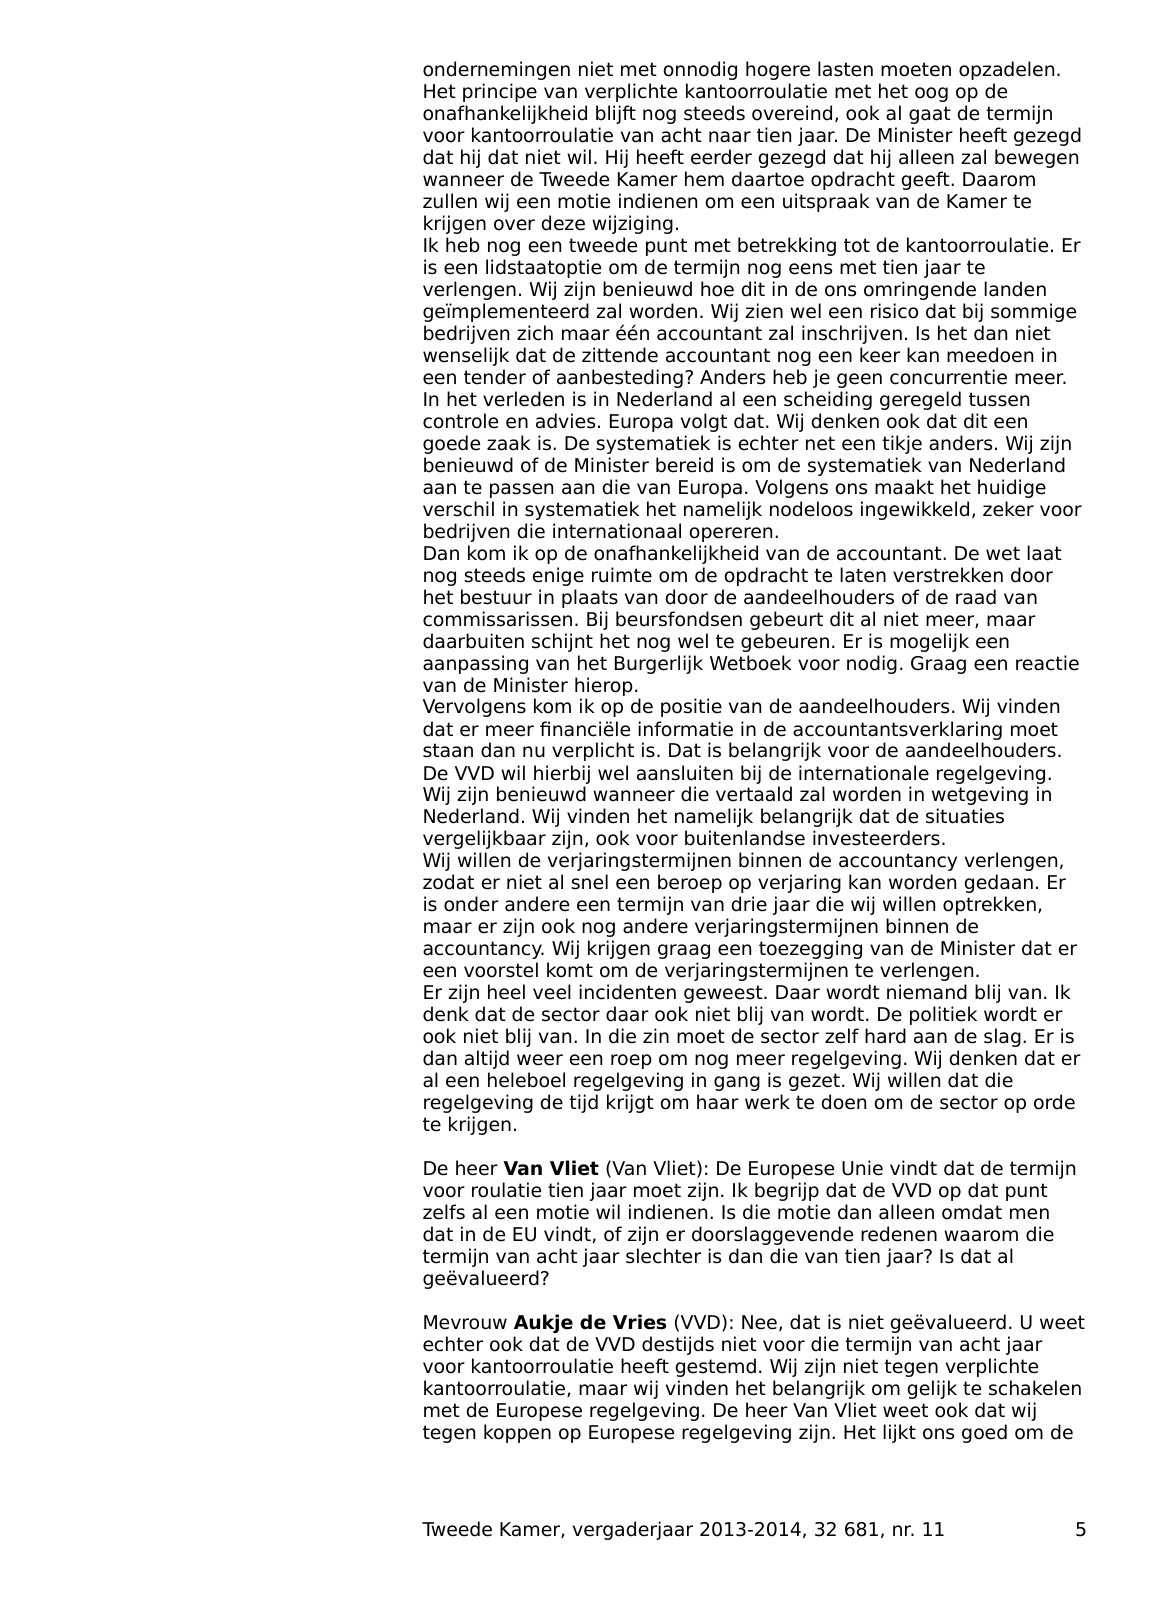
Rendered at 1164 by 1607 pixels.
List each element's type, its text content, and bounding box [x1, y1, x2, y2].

text Ik heb nog een tweede punt met betrekking tot de kantoorroulatie. Er is een lidstaatoptie om de termijn nog eens met tien jaar te verlengen. Wij zijn benieuwd hoe dit in de ons omringende landen geïmplementeerd zal worden. Wij zien wel een risico dat bij sommige bedrijven zich maar één accountant zal inschrijven. Is het dan niet wenselijk dat de zittende accountant nog een keer kan meedoen in een tender of aanbesteding? Anders heb je geen concurrentie meer. [422, 235, 1087, 389]
text Er zijn heel veel incidenten geweest. Daar wordt niemand blij van. Ik denk dat de sector daar ook niet blij van wordt. De politiek wordt er ook niet blij van. In die zin moet de sector zelf hard aan de slag. Er is dan altijd weer een roep om nog meer regelgeving. Wij denken dat er al een heleboel regelgeving in gang is gezet. Wij willen dat die regelgeving de tijd krijgt om haar werk te doen om de sector op orde te krijgen. [422, 982, 1087, 1136]
text Mevrouw Aukje de Vries (VVD): Nee, dat is niet geëvalueerd. U weet echter ook dat de VVD destijds niet voor die termijn van acht jaar voor kantoorroulatie heeft gestemd. Wij zijn niet tegen verplichte kantoorroulatie, maar wij vinden het belangrijk om gelijk te schakelen met de Europese regelgeving. De heer Van Vliet weet ook dat wij tegen koppen op Europese regelgeving zijn. Het lijkt ons goed om de [422, 1312, 1087, 1444]
text Dan kom ik op de onafhankelijkheid van de accountant. De wet laat nog steeds enige ruimte om de opdracht te laten verstrekken door het bestuur in plaats van door de aandeelhouders of de raad van commissarissen. Bij beursfondsen gebeurt dit al niet meer, maar daarbuiten schijnt het nog wel te gebeuren. Er is mogelijk een aanpassing van het Burgerlijk Wetboek voor nodig. Graag een reactie van de Minister hierop. [422, 543, 1087, 696]
text De heer Van Vliet (Van Vliet): De Europese Unie vindt dat de termijn voor roulatie tien jaar moet zijn. Ik begrijp dat de VVD op dat punt zelfs al een motie wil indienen. Is die motie dan alleen omdat men dat in de EU vindt, of zijn er doorslaggevende redenen waarom die termijn van acht jaar slechter is dan die van tien jaar? Is dat al geëvalueerd? [422, 1158, 1087, 1290]
text ondernemingen niet met onnodig hogere lasten moeten opzadelen. Het principe van verplichte kantoorroulatie met het oog op de onafhankelijkheid blijft nog steeds overeind, ook al gaat de termijn voor kantoorroulatie van acht naar tien jaar. De Minister heeft gezegd dat hij dat niet wil. Hij heeft eerder gezegd dat hij alleen zal bewegen wanneer de Tweede Kamer hem daartoe opdracht geeft. Daarom zullen wij een motie indienen om een uitspraak van de Kamer te krijgen over deze wijziging. [422, 59, 1087, 235]
text Vervolgens kom ik op de positie van de aandeelhouders. Wij vinden dat er meer financiële informatie in de accountantsverklaring moet staan dan nu verplicht is. Dat is belangrijk voor de aandeelhouders. De VVD wil hierbij wel aansluiten bij de internationale regelgeving. Wij zijn benieuwd wanneer die vertaald zal worden in wetgeving in Nederland. Wij vinden het namelijk belangrijk dat de situaties vergelijkbaar zijn, ook voor buitenlandse investeerders. [422, 696, 1087, 850]
text In het verleden is in Nederland al een scheiding geregeld tussen controle en advies. Europa volgt dat. Wij denken ook dat dit een goede zaak is. De systematiek is echter net een tikje anders. Wij zijn benieuwd of de Minister bereid is om de systematiek van Nederland aan te passen aan die van Europa. Volgens ons maakt het huidige verschil in systematiek het namelijk nodeloos ingewikkeld, zeker voor bedrijven die internationaal opereren. [422, 389, 1087, 543]
text Wij willen de verjaringstermijnen binnen de accountancy verlengen, zodat er niet al snel een beroep op verjaring kan worden gedaan. Er is onder andere een termijn van drie jaar die wij willen optrekken, maar er zijn ook nog andere verjaringstermijnen binnen de accountancy. Wij krijgen graag een toezegging van de Minister dat er een voorstel komt om de verjaringstermijnen te verlengen. [422, 850, 1087, 982]
